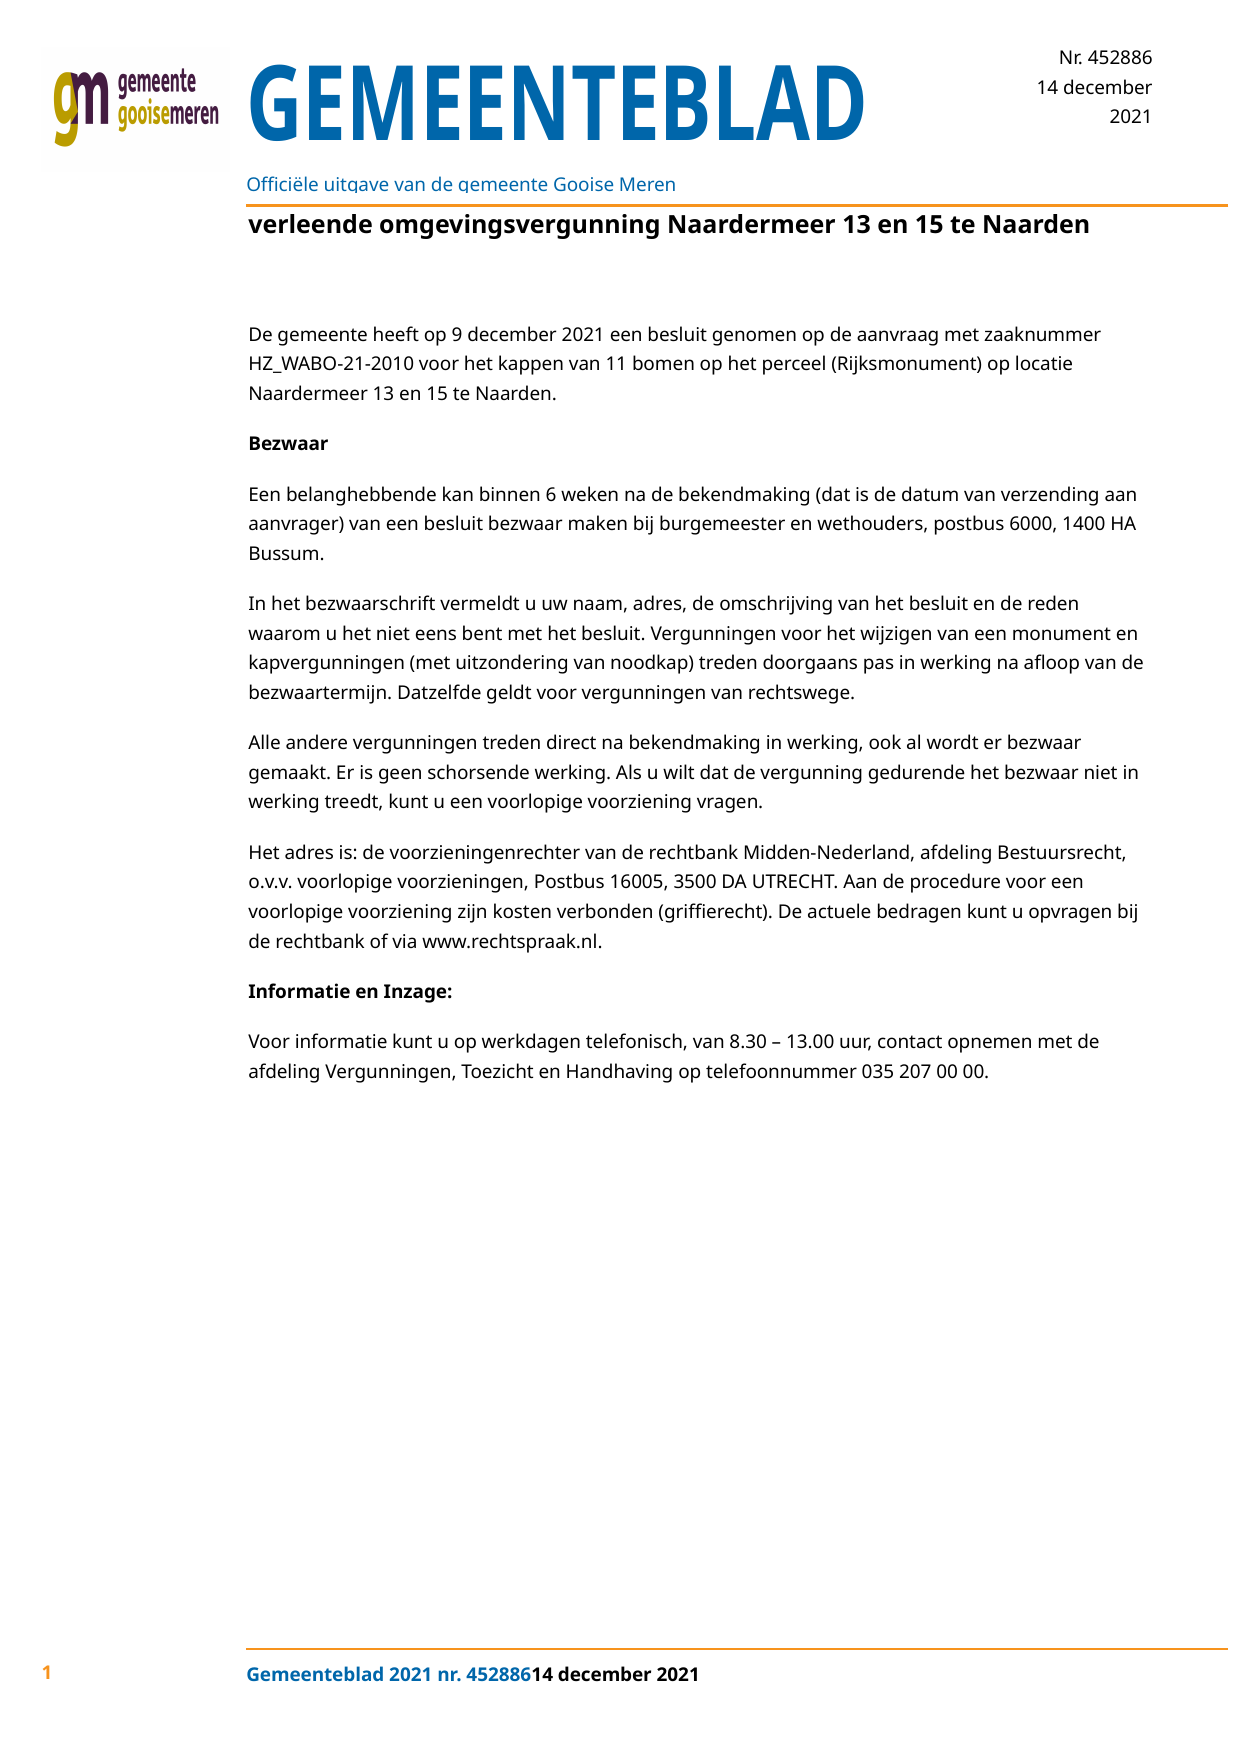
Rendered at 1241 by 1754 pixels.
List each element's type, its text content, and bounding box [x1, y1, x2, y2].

text Bezwaar [248, 430, 1152, 456]
text Een belanghebbende kan binnen 6 weken na de bekendmaking (dat is de datum van verzending aan aanvrager) van een besluit bezwaar maken bij burgemeester en wethouders, postbus 6000, 1400 HA Bussum. [248, 481, 1152, 566]
text In het bezwaarschrift vermeldt u uw naam, adres, de omschrijving van het besluit en de reden waarom u het niet eens bent met het besluit. Vergunningen voor het wijzigen van een monument en kapvergunningen (met uitzondering van noodkap) treden doorgaans pas in werking na afloop van de bezwaartermijn. Datzelfde geldt voor vergunningen van rechtswege. [248, 590, 1152, 705]
text Informatie en Inzage: [248, 978, 1152, 1004]
text Het adres is: de voorzieningenrechter van de rechtbank Midden-Nederland, afdeling Bestuursrecht, o.v.v. voorlopige voorzieningen, Postbus 16005, 3500 DA UTRECHT. Aan de procedure voor een voorlopige voorziening zijn kosten verbonden (griffierecht). De actuele bedragen kunt u opvragen bij de rechtbank of via www.rechtspraak.nl. [248, 839, 1152, 953]
picture [41, 47, 231, 172]
text verleende omgevingsvergunning Naardermeer 13 en 15 te Naarden [248, 207, 1152, 241]
text Voor informatie kunt u op werkdagen telefonisch, van 8.30 – 13.00 uur, contact opnemen met de afdeling Vergunningen, Toezicht en Handhaving op telefoonnummer 035 207 00 00. [248, 1029, 1152, 1084]
text De gemeente heeft op 9 december 2021 een besluit genomen op de aanvraag met zaaknummer HZ_WABO-21-2010 voor het kappen van 11 bomen op het perceel (Rijksmonument) op locatie Naardermeer 13 en 15 te Naarden. [248, 321, 1152, 406]
text Alle andere vergunningen treden direct na bekendmaking in werking, ook al wordt er bezwaar gemaakt. Er is geen schorsende werking. Als u wilt dat de vergunning gedurende het bezwaar niet in werking treedt, kunt u een voorlopige voorziening vragen. [248, 729, 1152, 814]
